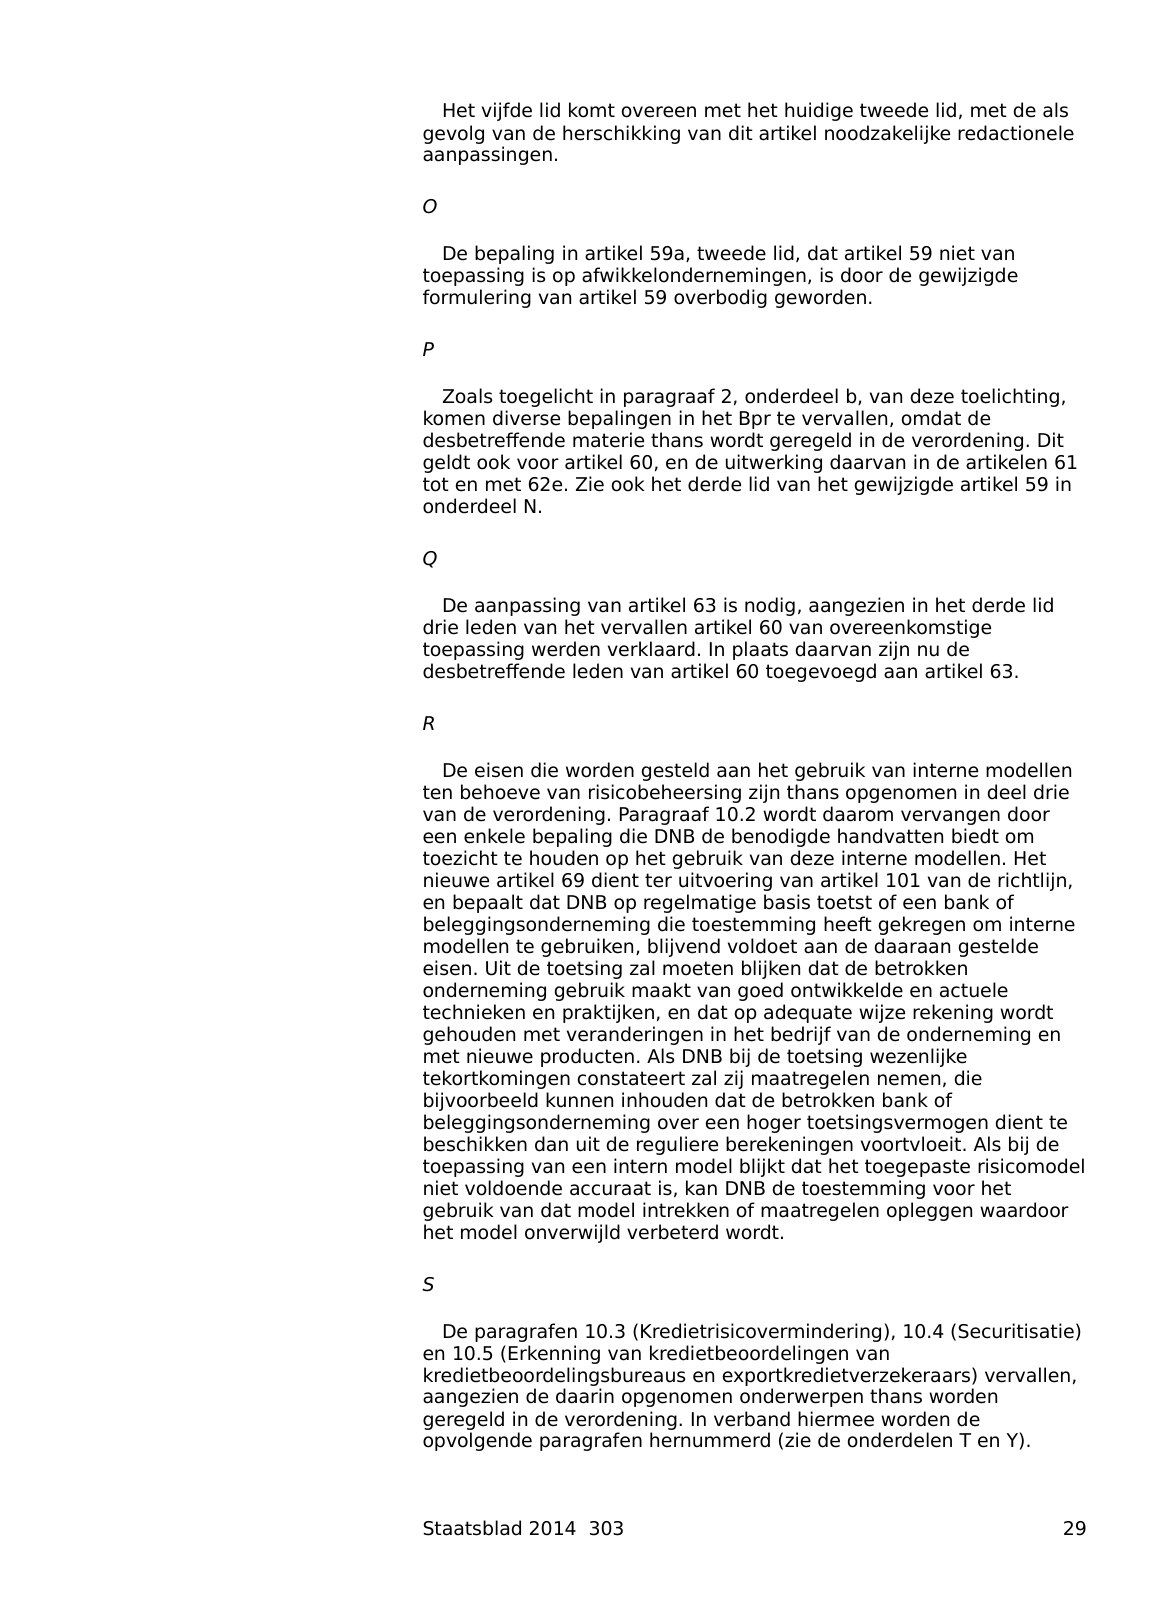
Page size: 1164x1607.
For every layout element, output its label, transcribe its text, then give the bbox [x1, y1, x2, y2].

subtitle O [422, 196, 1087, 218]
text Het vijfde lid komt overeen met het huidige tweede lid, met de als gevolg van de herschikking van dit artikel noodzakelijke redactionele aanpassingen. [422, 100, 1087, 166]
text De bepaling in artikel 59a, tweede lid, dat artikel 59 niet van toepassing is op afwikkelondernemingen, is door de gewijzigde formulering van artikel 59 overbodig geworden. [422, 243, 1087, 309]
text De aanpassing van artikel 63 is nodig, aangezien in het derde lid drie leden van het vervallen artikel 60 van overeenkomstige toepassing werden verklaard. In plaats daarvan zijn nu de desbetreffende leden van artikel 60 toegevoegd aan artikel 63. [422, 595, 1087, 683]
text De eisen die worden gesteld aan het gebruik van interne modellen ten behoeve van risicobeheersing zijn thans opgenomen in deel drie van de verordening. Paragraaf 10.2 wordt daarom vervangen door een enkele bepaling die DNB de benodigde handvatten biedt om toezicht te houden op het gebruik van deze interne modellen. Het nieuwe artikel 69 dient ter uitvoering van artikel 101 van de richtlijn, en bepaalt dat DNB op regelmatige basis toetst of een bank of beleggingsonderneming die toestemming heeft gekregen om interne modellen te gebruiken, blijvend voldoet aan de daaraan gestelde eisen. Uit de toetsing zal moeten blijken dat de betrokken onderneming gebruik maakt van goed ontwikkelde en actuele technieken en praktijken, en dat op adequate wijze rekening wordt gehouden met veranderingen in het bedrijf van de onderneming en met nieuwe producten. Als DNB bij de toetsing wezenlijke tekortkomingen constateert zal zij maatregelen nemen, die bijvoorbeeld kunnen inhouden dat de betrokken bank of beleggingsonderneming over een hoger toetsingsvermogen dient te beschikken dan uit de reguliere berekeningen voortvloeit. Als bij de toepassing van een intern model blijkt dat het toegepaste risicomodel niet voldoende accuraat is, kan DNB de toestemming voor het gebruik van dat model intrekken of maatregelen opleggen waardoor het model onverwijld verbeterd wordt. [422, 760, 1087, 1243]
subtitle P [422, 339, 1087, 361]
subtitle R [422, 713, 1087, 735]
subtitle S [422, 1273, 1087, 1296]
subtitle Q [422, 548, 1087, 570]
text De paragrafen 10.3 (Kredietrisicovermindering), 10.4 (Securitisatie) en 10.5 (Erkenning van kredietbeoordelingen van kredietbeoordelingsbureaus en exportkredietverzekeraars) vervallen, aangezien de daarin opgenomen onderwerpen thans worden geregeld in de verordening. In verband hiermee worden de opvolgende paragrafen hernummerd (zie de onderdelen T en Y). [422, 1321, 1087, 1452]
text Zoals toegelicht in paragraaf 2, onderdeel b, van deze toelichting, komen diverse bepalingen in het Bpr te vervallen, omdat de desbetreffende materie thans wordt geregeld in de verordening. Dit geldt ook voor artikel 60, en de uitwerking daarvan in de artikelen 61 tot en met 62e. Zie ook het derde lid van het gewijzigde artikel 59 in onderdeel N. [422, 386, 1087, 518]
